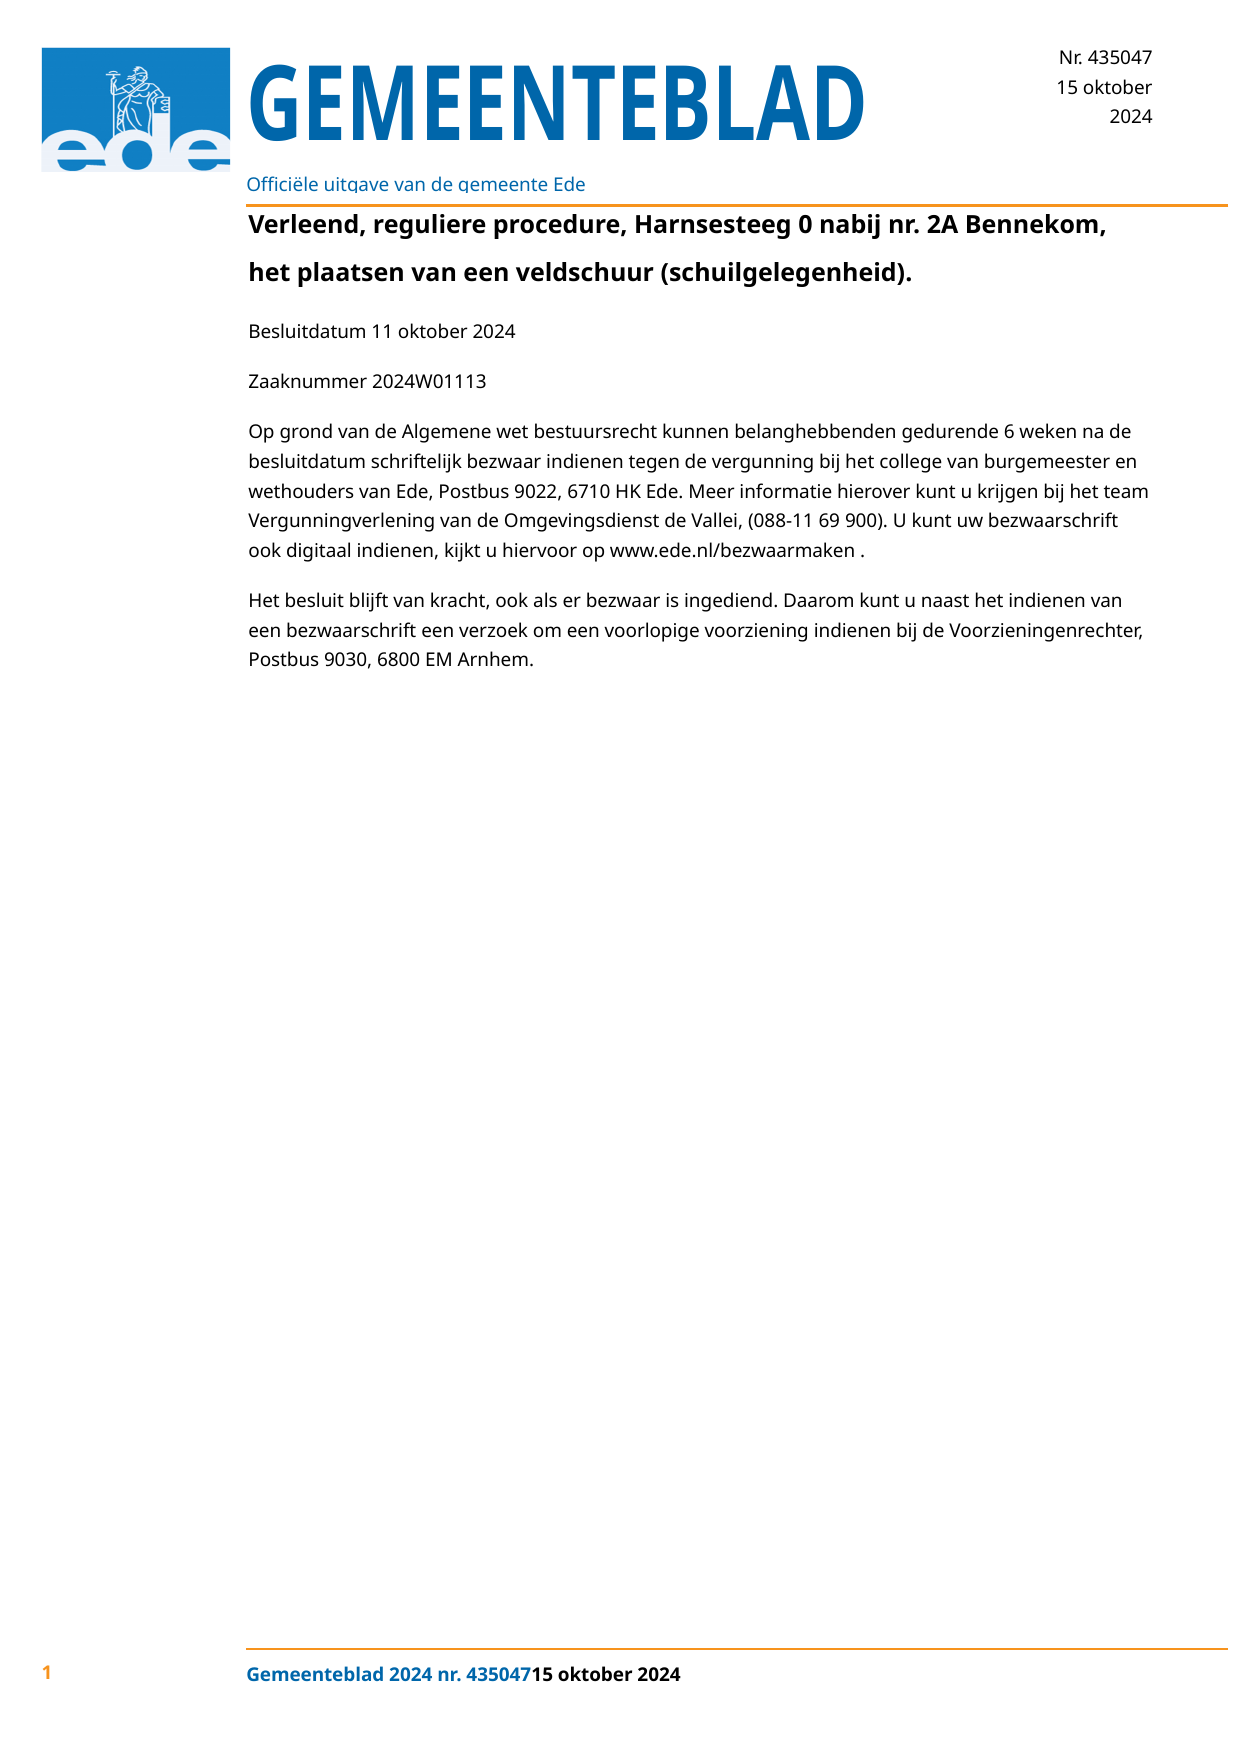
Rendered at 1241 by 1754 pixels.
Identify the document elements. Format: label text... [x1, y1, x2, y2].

picture [41, 47, 231, 172]
text Besluitdatum 11 oktober 2024 [248, 318, 1152, 344]
text Op grond van de Algemene wet bestuursrecht kunnen belanghebbenden gedurende 6 weken na de besluitdatum schriftelijk bezwaar indienen tegen de vergunning bij het college van burgemeester en wethouders van Ede, Postbus 9022, 6710 HK Ede. Meer informatie hierover kunt u krijgen bij het team Vergunningverlening van de Omgevingsdienst de Vallei, (088-11 69 900). U kunt uw bezwaarschrift ook digitaal indienen, kijkt u hiervoor op www.ede.nl/bezwaarmaken . [248, 419, 1152, 563]
text Het besluit blijft van kracht, ook als er bezwaar is ingediend. Daarom kunt u naast het indienen van een bezwaarschrift een verzoek om een voorlopige voorziening indienen bij de Voorzieningenrechter, Postbus 9030, 6800 EM Arnhem. [248, 587, 1152, 672]
text Verleend, reguliere procedure, Harnsesteeg 0 nabij nr. 2A Bennekom, het plaatsen van een veldschuur (schuilgelegenheid). [248, 207, 1152, 288]
text Zaaknummer 2024W01113 [248, 368, 1152, 394]
